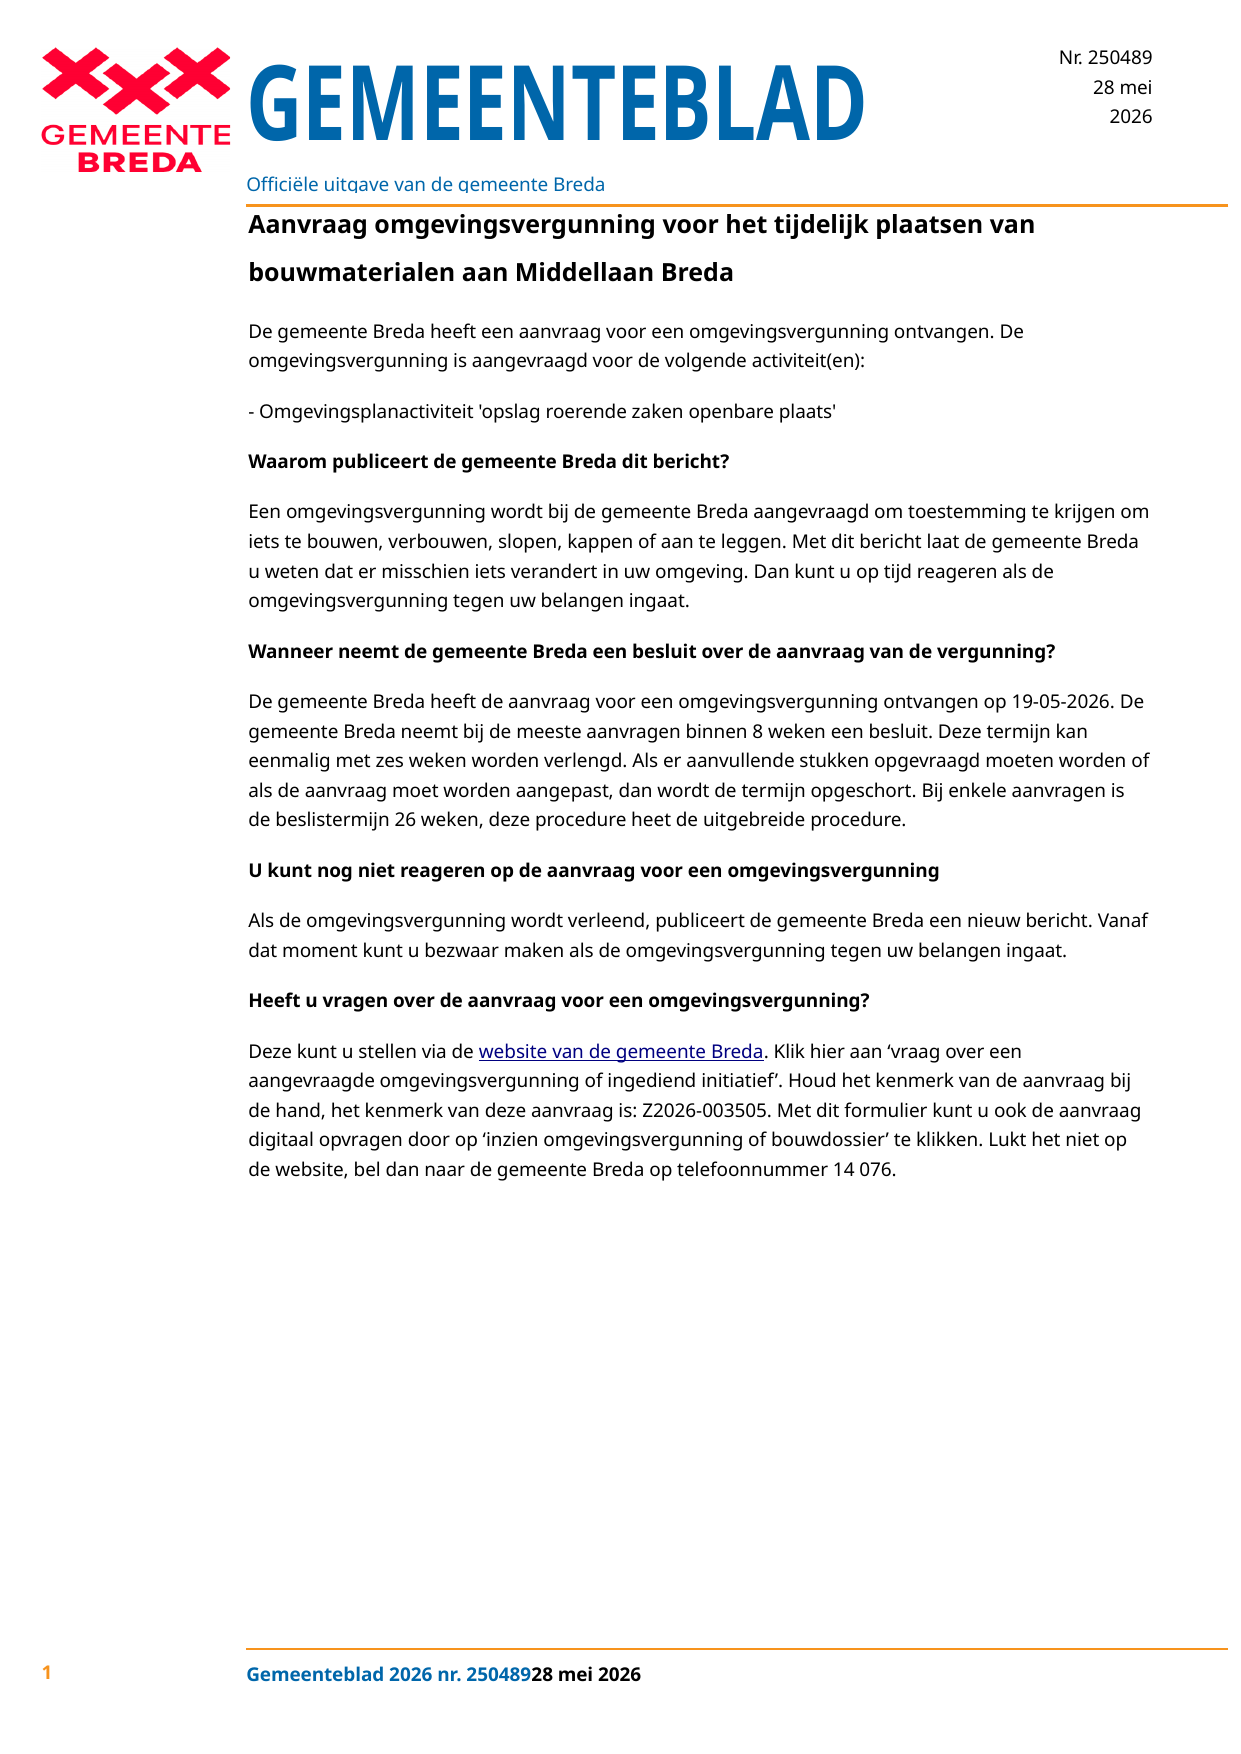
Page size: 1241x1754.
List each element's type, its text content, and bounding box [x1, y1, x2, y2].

text Deze kunt u stellen via de website van de gemeente Breda. Klik hier aan ‘vraag over een aangevraagde omgevingsvergunning of ingediend initiatief’. Houd het kenmerk van de aanvraag bij de hand, het kenmerk van deze aanvraag is: Z2026-003505. Met dit formulier kunt u ook de aanvraag digitaal opvragen door op ‘inzien omgevingsvergunning of bouwdossier’ te klikken. Lukt het niet op de website, bel dan naar de gemeente Breda op telefoonnummer 14 076. [248, 1038, 1152, 1182]
picture [41, 47, 231, 172]
text - Omgevingsplanactiviteit 'opslag roerende zaken openbare plaats' [248, 398, 1152, 424]
text De gemeente Breda heeft een aanvraag voor een omgevingsvergunning ontvangen. De omgevingsvergunning is aangevraagd voor de volgende activiteit(en): [248, 318, 1152, 373]
text U kunt nog niet reageren op de aanvraag voor een omgevingsvergunning [248, 857, 1152, 883]
text Als de omgevingsvergunning wordt verleend, publiceert de gemeente Breda een nieuw bericht. Vanaf dat moment kunt u bezwaar maken als de omgevingsvergunning tegen uw belangen ingaat. [248, 907, 1152, 963]
text Heeft u vragen over de aanvraag voor een omgevingsvergunning? [248, 987, 1152, 1013]
text De gemeente Breda heeft de aanvraag voor een omgevingsvergunning ontvangen op 19-05-2026. De gemeente Breda neemt bij de meeste aanvragen binnen 8 weken een besluit. Deze termijn kan eenmalig met zes weken worden verlengd. Als er aanvullende stukken opgevraagd moeten worden of als de aanvraag moet worden aangepast, dan wordt de termijn opgeschort. Bij enkele aanvragen is de beslistermijn 26 weken, deze procedure heet de uitgebreide procedure. [248, 688, 1152, 832]
text Een omgevingsvergunning wordt bij de gemeente Breda aangevraagd om toestemming te krijgen om iets te bouwen, verbouwen, slopen, kappen of aan te leggen. Met dit bericht laat de gemeente Breda u weten dat er misschien iets verandert in uw omgeving. Dan kunt u op tijd reageren als de omgevingsvergunning tegen uw belangen ingaat. [248, 499, 1152, 613]
text Waarom publiceert de gemeente Breda dit bericht? [248, 448, 1152, 474]
text Wanneer neemt de gemeente Breda een besluit over de aanvraag van de vergunning? [248, 638, 1152, 664]
text Aanvraag omgevingsvergunning voor het tijdelijk plaatsen van bouwmaterialen aan Middellaan Breda [248, 207, 1152, 288]
